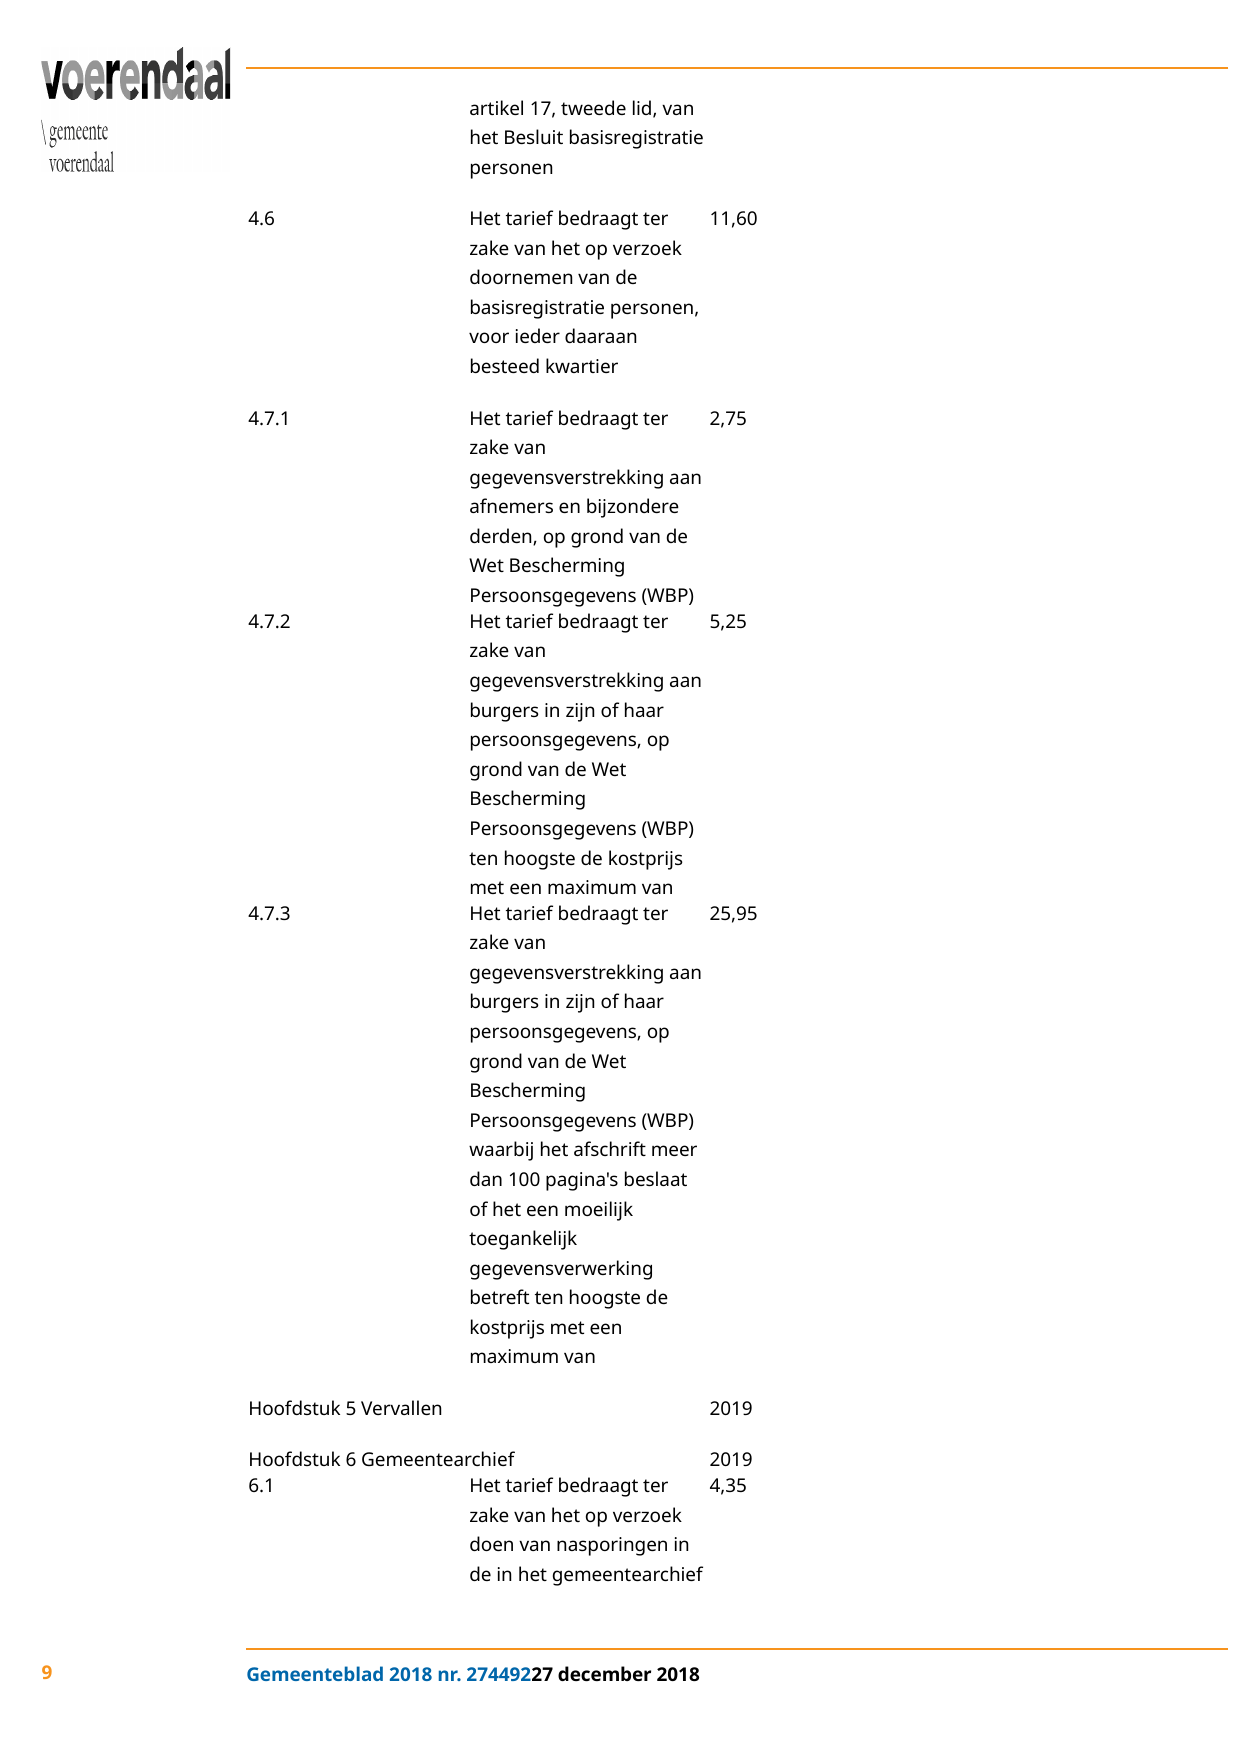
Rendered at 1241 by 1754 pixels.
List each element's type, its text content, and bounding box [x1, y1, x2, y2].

table_cell [469, 1370, 709, 1395]
table_cell 4,35 [709, 1473, 931, 1587]
table_cell 4.7.3 [248, 900, 469, 1369]
table_cell Het tarief bedraagt ter zake van het op verzoek doen van nasporingen in de in het gemeentearchief [469, 1473, 709, 1587]
table_cell [709, 1421, 931, 1447]
table_cell 25,95 [709, 900, 931, 1369]
table_cell Hoofdstuk 5 Vervallen [248, 1395, 709, 1421]
table_cell Het tarief bedraagt ter zake van gegevensverstrekking aan afnemers en bijzondere derden, op grond van de Wet Bescherming Persoonsgegevens (WBP) [469, 405, 709, 608]
table_cell [248, 180, 469, 205]
table_cell 4.6 [248, 205, 469, 379]
table_cell [248, 1370, 469, 1395]
table_cell artikel 17, tweede lid, van het Besluit basisregistratie personen [469, 95, 709, 180]
picture [41, 47, 231, 172]
table_cell [469, 180, 709, 205]
table_cell [248, 1421, 469, 1447]
table_cell [469, 379, 709, 405]
table_cell Het tarief bedraagt ter zake van het op verzoek doornemen van de basisregistratie personen, voor ieder daaraan besteed kwartier [469, 205, 709, 379]
table_cell 11,60 [709, 205, 931, 379]
table_cell 6.1 [248, 1473, 469, 1587]
table_cell 4.7.1 [248, 405, 469, 608]
table_cell [248, 95, 469, 180]
table_cell [709, 1370, 931, 1395]
table_cell 2019 [709, 1447, 931, 1472]
table_cell [248, 379, 469, 405]
table_cell [709, 95, 931, 180]
table_cell Hoofdstuk 6 Gemeentearchief [248, 1447, 709, 1472]
table_cell [469, 1421, 709, 1447]
table_cell [709, 180, 931, 205]
table_cell 4.7.2 [248, 608, 469, 900]
table_cell 2,75 [709, 405, 931, 608]
table_cell [709, 379, 931, 405]
table_cell Het tarief bedraagt ter zake van gegevensverstrekking aan burgers in zijn of haar persoonsgegevens, op grond van de Wet Bescherming Persoonsgegevens (WBP) waarbij het afschrift meer dan 100 pagina's beslaat of het een moeilijk toegankelijk gegevensverwerking betreft ten hoogste de kostprijs met een maximum van [469, 900, 709, 1369]
table_cell 5,25 [709, 608, 931, 900]
table_cell Het tarief bedraagt ter zake van gegevensverstrekking aan burgers in zijn of haar persoonsgegevens, op grond van de Wet Bescherming Persoonsgegevens (WBP) ten hoogste de kostprijs met een maximum van [469, 608, 709, 900]
table_cell 2019 [709, 1395, 931, 1421]
